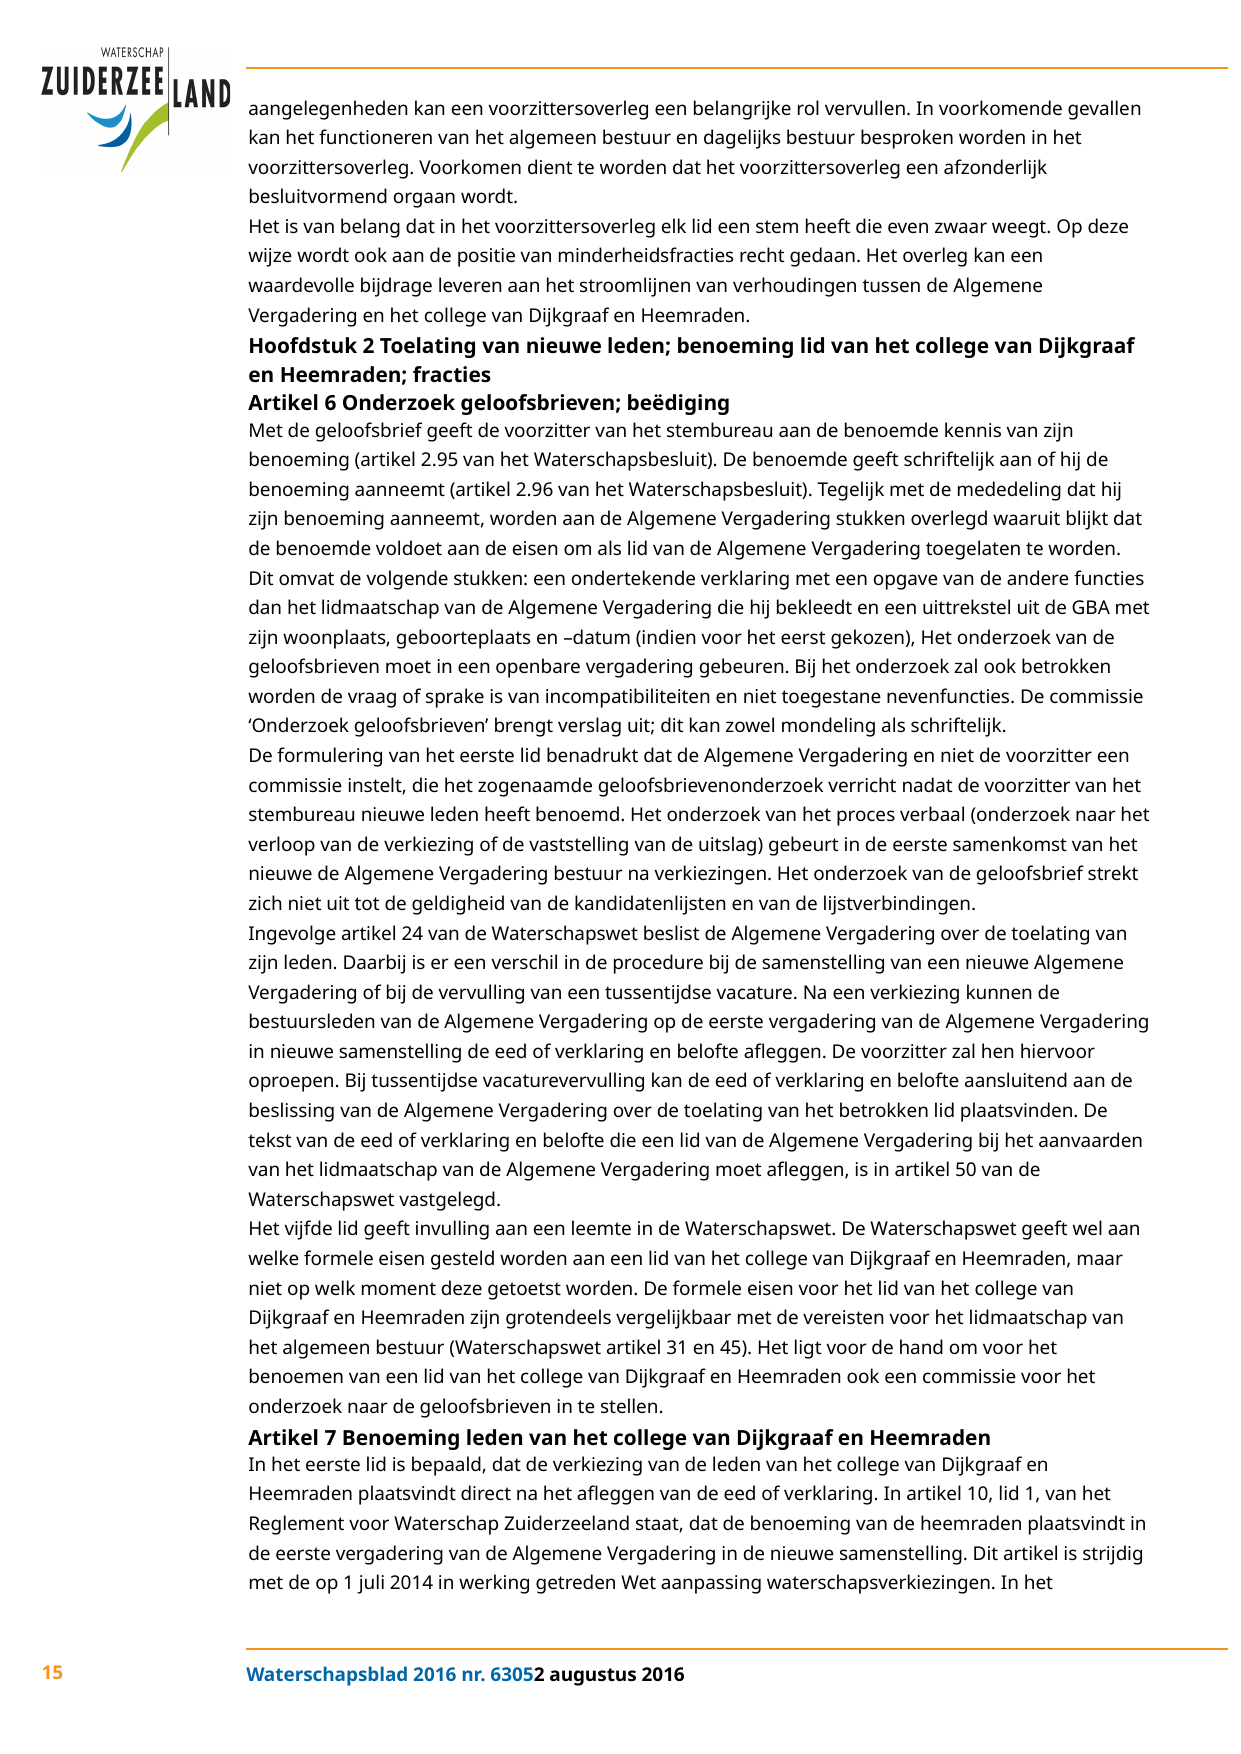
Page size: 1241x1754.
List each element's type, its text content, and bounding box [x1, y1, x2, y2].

text aangelegenheden kan een voorzittersoverleg een belangrijke rol vervullen. In voorkomende gevallen kan het functioneren van het algemeen bestuur en dagelijks bestuur besproken worden in het voorzittersoverleg. Voorkomen dient te worden dat het voorzittersoverleg een afzonderlijk besluitvormend orgaan wordt. [248, 95, 1152, 209]
text Hoofdstuk 2 Toelating van nieuwe leden; benoeming lid van het college van Dijkgraaf en Heemraden; fracties [248, 331, 1152, 388]
text Artikel 6 Onderzoek geloofsbrieven; beëdiging [248, 388, 1152, 417]
text Artikel 7 Benoeming leden van het college van Dijkgraaf en Heemraden [248, 1423, 1152, 1451]
text De formulering van het eerste lid benadrukt dat de Algemene Vergadering en niet de voorzitter een commissie instelt, die het zogenaamde geloofsbrievenonderzoek verricht nadat de voorzitter van het stembureau nieuwe leden heeft benoemd. Het onderzoek van het proces verbaal (onderzoek naar het verloop van de verkiezing of de vaststelling van de uitslag) gebeurt in de eerste samenkomst van het nieuwe de Algemene Vergadering bestuur na verkiezingen. Het onderzoek van de geloofsbrief strekt zich niet uit tot de geldigheid van de kandidatenlijsten en van de lijstverbindingen. [248, 742, 1152, 916]
text Ingevolge artikel 24 van de Waterschapswet beslist de Algemene Vergadering over de toelating van zijn leden. Daarbij is er een verschil in de procedure bij de samenstelling van een nieuwe Algemene Vergadering of bij de vervulling van een tussentijdse vacature. Na een verkiezing kunnen de bestuursleden van de Algemene Vergadering op de eerste vergadering van de Algemene Vergadering in nieuwe samenstelling de eed of verklaring en belofte afleggen. De voorzitter zal hen hiervoor oproepen. Bij tussentijdse vacaturevervulling kan de eed of verklaring en belofte aansluitend aan de beslissing van de Algemene Vergadering over de toelating van het betrokken lid plaatsvinden. De tekst van de eed of verklaring en belofte die een lid van de Algemene Vergadering bij het aanvaarden van het lidmaatschap van de Algemene Vergadering moet afleggen, is in artikel 50 van de Waterschapswet vastgelegd. [248, 920, 1152, 1212]
picture [41, 47, 231, 172]
text In het eerste lid is bepaald, dat de verkiezing van de leden van het college van Dijkgraaf en Heemraden plaatsvindt direct na het afleggen van de eed of verklaring. In artikel 10, lid 1, van het Reglement voor Waterschap Zuiderzeeland staat, dat de benoeming van de heemraden plaatsvindt in de eerste vergadering van de Algemene Vergadering in de nieuwe samenstelling. Dit artikel is strijdig met de op 1 juli 2014 in werking getreden Wet aanpassing waterschapsverkiezingen. In het [248, 1451, 1152, 1595]
text Het vijfde lid geeft invulling aan een leemte in de Waterschapswet. De Waterschapswet geeft wel aan welke formele eisen gesteld worden aan een lid van het college van Dijkgraaf en Heemraden, maar niet op welk moment deze getoetst worden. De formele eisen voor het lid van het college van Dijkgraaf en Heemraden zijn grotendeels vergelijkbaar met de vereisten voor het lidmaatschap van het algemeen bestuur (Waterschapswet artikel 31 en 45). Het ligt voor de hand om voor het benoemen van een lid van het college van Dijkgraaf en Heemraden ook een commissie voor het onderzoek naar de geloofsbrieven in te stellen. [248, 1216, 1152, 1419]
text Het is van belang dat in het voorzittersoverleg elk lid een stem heeft die even zwaar weegt. Op deze wijze wordt ook aan de positie van minderheidsfracties recht gedaan. Het overleg kan een waardevolle bijdrage leveren aan het stroomlijnen van verhoudingen tussen de Algemene Vergadering en het college van Dijkgraaf en Heemraden. [248, 213, 1152, 328]
text Met de geloofsbrief geeft de voorzitter van het stembureau aan de benoemde kennis van zijn benoeming (artikel 2.95 van het Waterschapsbesluit). De benoemde geeft schriftelijk aan of hij de benoeming aanneemt (artikel 2.96 van het Waterschapsbesluit). Tegelijk met de mededeling dat hij zijn benoeming aanneemt, worden aan de Algemene Vergadering stukken overlegd waaruit blijkt dat de benoemde voldoet aan de eisen om als lid van de Algemene Vergadering toegelaten te worden. Dit omvat de volgende stukken: een ondertekende verklaring met een opgave van de andere functies dan het lidmaatschap van de Algemene Vergadering die hij bekleedt en een uittrekstel uit de GBA met zijn woonplaats, geboorteplaats en –datum (indien voor het eerst gekozen), Het onderzoek van de geloofsbrieven moet in een openbare vergadering gebeuren. Bij het onderzoek zal ook betrokken worden de vraag of sprake is van incompatibiliteiten en niet toegestane nevenfuncties. De commissie ‘Onderzoek geloofsbrieven’ brengt verslag uit; dit kan zowel mondeling als schriftelijk. [248, 417, 1152, 738]
